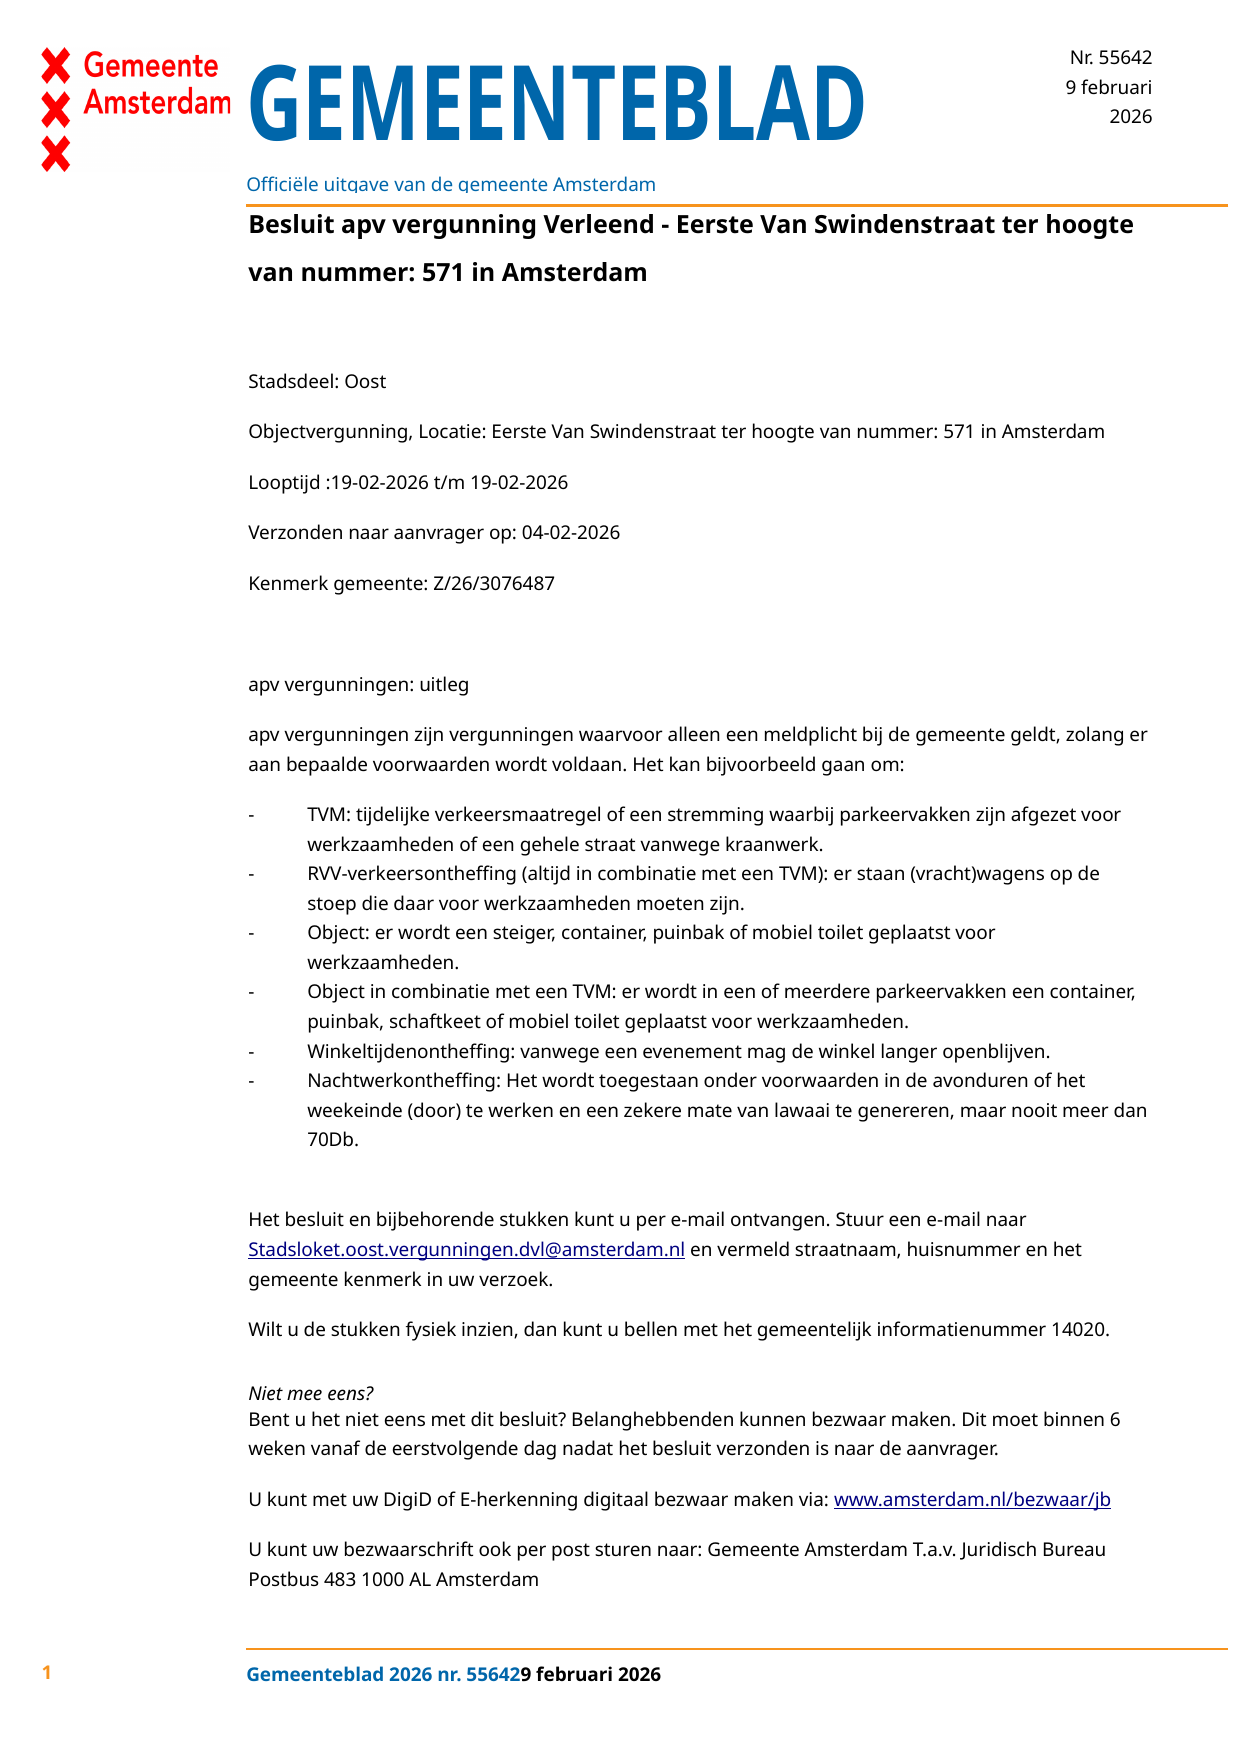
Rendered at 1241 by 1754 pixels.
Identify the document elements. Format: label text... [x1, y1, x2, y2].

text Stadsdeel: Oost [248, 368, 1152, 394]
text Besluit apv vergunning Verleend - Eerste Van Swindenstraat ter hoogte van nummer: 571 in Amsterdam [248, 207, 1152, 288]
list TVM: tijdelijke verkeersmaatregel of een stremming waarbij parkeervakken zijn afgezet voor werkzaamheden of een gehele straat vanwege kraanwerk. [248, 801, 1152, 857]
text U kunt met uw DigiD of E-herkenning digitaal bezwaar maken via: www.amsterdam.nl/bezwaar/jb [248, 1486, 1152, 1512]
text Niet mee eens? [248, 1380, 1152, 1406]
text Het besluit en bijbehorende stukken kunt u per e-mail ontvangen. Stuur een e-mail naar Stadsloket.oost.vergunningen.dvl@amsterdam.nl en vermeld straatnaam, huisnummer en het gemeente kenmerk in uw verzoek. [248, 1207, 1152, 1292]
text Wilt u de stukken fysiek inzien, dan kunt u bellen met het gemeentelijk informatienummer 14020. [248, 1316, 1152, 1342]
text Looptijd :19-02-2026 t/m 19-02-2026 [248, 469, 1152, 495]
text U kunt uw bezwaarschrift ook per post sturen naar: Gemeente Amsterdam T.a.v. Juridisch Bureau Postbus 483 1000 AL Amsterdam [248, 1536, 1152, 1592]
text Objectvergunning, Locatie: Eerste Van Swindenstraat ter hoogte van nummer: 571 in Amsterdam [248, 419, 1152, 444]
text Kenmerk gemeente: Z/26/3076487 [248, 570, 1152, 596]
text apv vergunningen zijn vergunningen waarvoor alleen een meldplicht bij de gemeente geldt, zolang er aan bepaalde voorwaarden wordt voldaan. Het kan bijvoorbeeld gaan om: [248, 721, 1152, 777]
text Verzonden naar aanvrager op: 04-02-2026 [248, 519, 1152, 545]
list Winkeltijdenontheffing: vanwege een evenement mag de winkel langer openblijven. [248, 1038, 1152, 1064]
list Object: er wordt een steiger, container, puinbak of mobiel toilet geplaatst voor werkzaamheden. [248, 919, 1152, 975]
list Nachtwerkontheffing: Het wordt toegestaan onder voorwaarden in de avonduren of het weekeinde (door) te werken en een zekere mate van lawaai te genereren, maar nooit meer dan 70Db. [248, 1067, 1152, 1152]
text apv vergunningen: uitleg [248, 671, 1152, 697]
picture [41, 47, 231, 172]
list Object in combinatie met een TVM: er wordt in een of meerdere parkeervakken een container, puinbak, schaftkeet of mobiel toilet geplaatst voor werkzaamheden. [248, 979, 1152, 1034]
list RVV-verkeersontheffing (altijd in combinatie met een TVM): er staan (vracht)wagens op de stoep die daar voor werkzaamheden moeten zijn. [248, 860, 1152, 916]
text Bent u het niet eens met dit besluit? Belanghebbenden kunnen bezwaar maken. Dit moet binnen 6 weken vanaf de eerstvolgende dag nadat het besluit verzonden is naar de aanvrager. [248, 1406, 1152, 1461]
